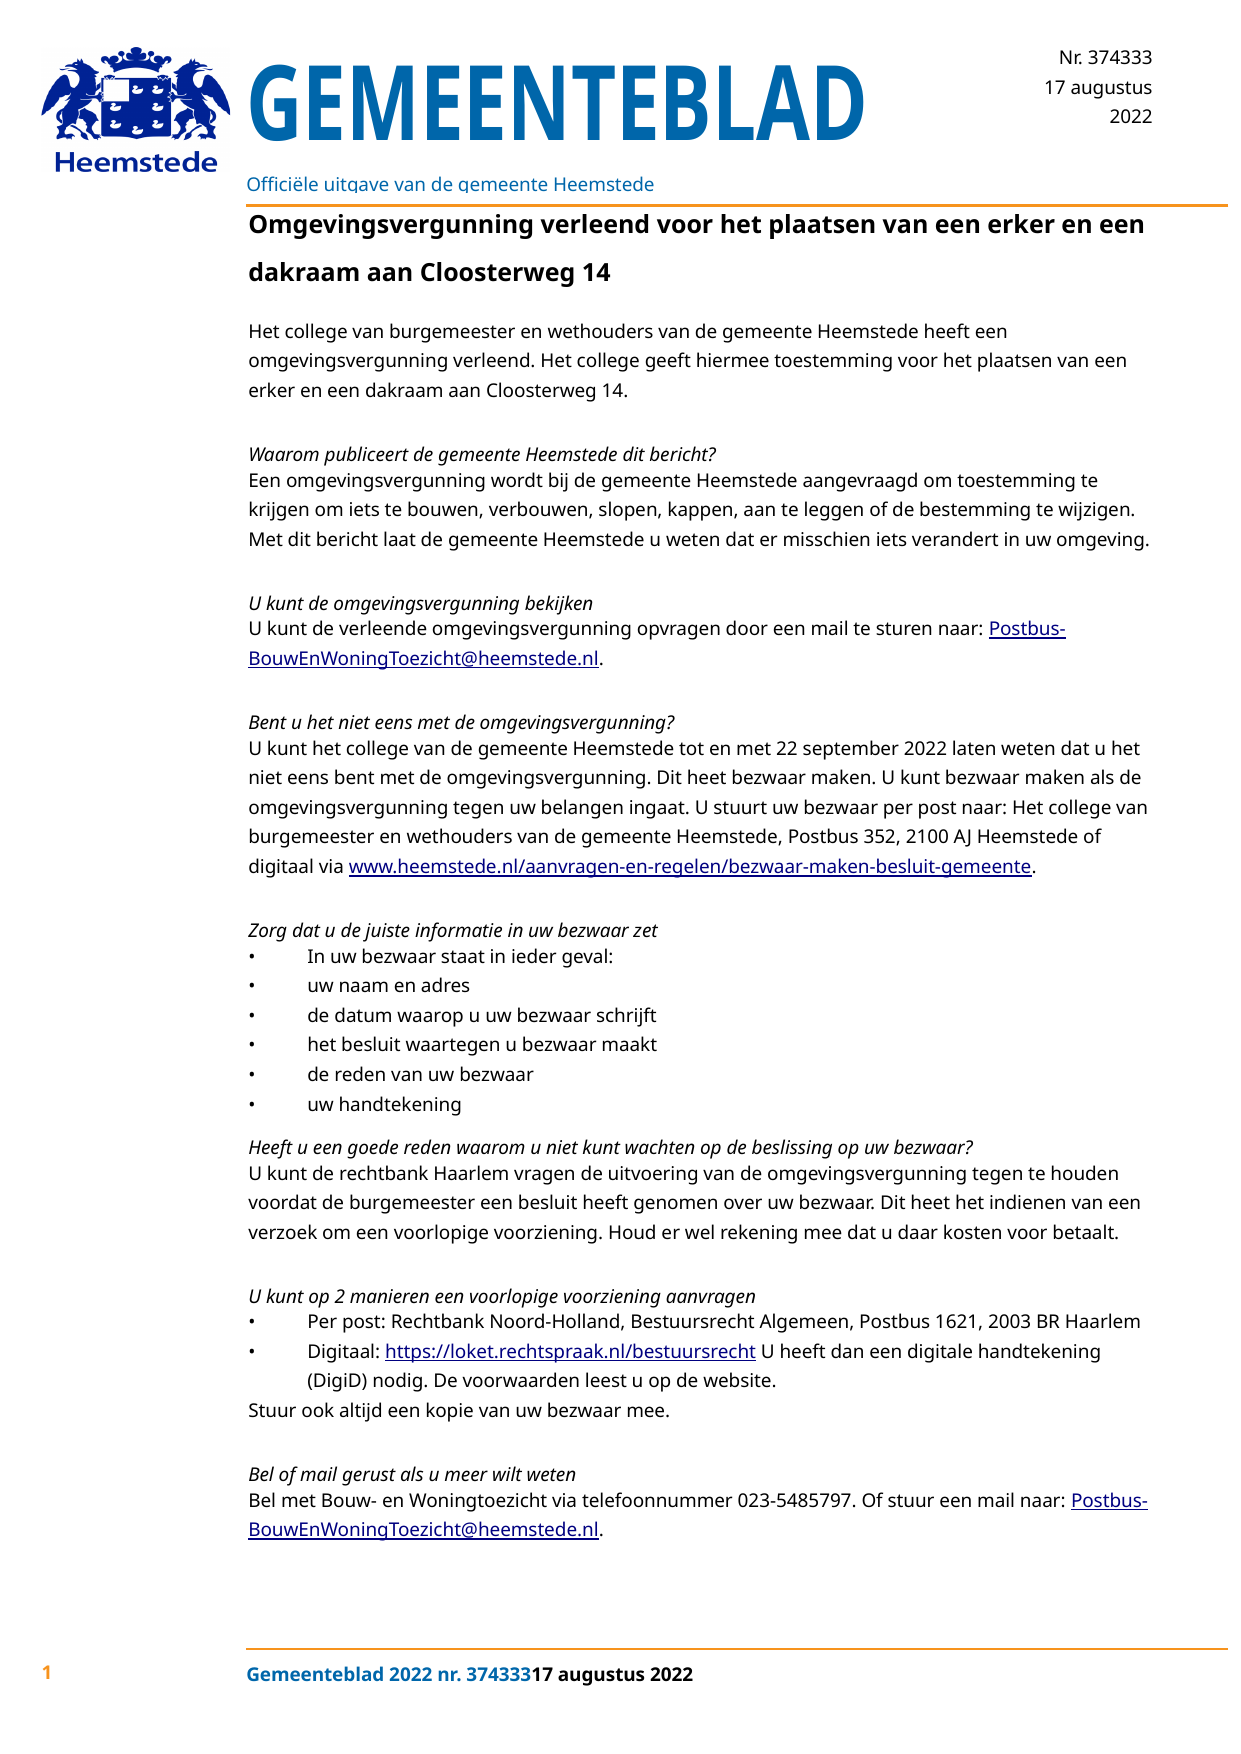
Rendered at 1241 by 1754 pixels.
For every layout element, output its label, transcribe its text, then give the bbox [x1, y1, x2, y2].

list uw naam en adres [248, 972, 1152, 998]
text Bel of mail gerust als u meer wilt weten [248, 1461, 1152, 1487]
text U kunt de omgevingsvergunning bekijken [248, 590, 1152, 616]
text Bent u het niet eens met de omgevingsvergunning? [248, 709, 1152, 735]
text Het college van burgemeester en wethouders van de gemeente Heemstede heeft een omgevingsvergunning verleend. Het college geeft hiermee toestemming voor het plaatsen van een erker en een dakraam aan Cloosterweg 14. [248, 318, 1152, 403]
text Stuur ook altijd een kopie van uw bezwaar mee. [248, 1397, 1152, 1423]
text U kunt de rechtbank Haarlem vragen de uitvoering van de omgevingsvergunning tegen te houden voordat de burgemeester een besluit heeft genomen over uw bezwaar. Dit heet het indienen van een verzoek om een voorlopige voorziening. Houd er wel rekening mee dat u daar kosten voor betaalt. [248, 1160, 1152, 1244]
list In uw bezwaar staat in ieder geval: [248, 943, 1152, 969]
text Een omgevingsvergunning wordt bij de gemeente Heemstede aangevraagd om toestemming te krijgen om iets te bouwen, verbouwen, slopen, kappen, aan te leggen of de bestemming te wijzigen. Met dit bericht laat de gemeente Heemstede u weten dat er misschien iets verandert in uw omgeving. [248, 467, 1152, 552]
text Zorg dat u de juiste informatie in uw bezwaar zet [248, 917, 1152, 943]
text Bel met Bouw- en Woningtoezicht via telefoonnummer 023-5485797. Of stuur een mail naar: Postbus-BouwEnWoningToezicht@heemstede.nl. [248, 1487, 1152, 1542]
list de datum waarop u uw bezwaar schrijft [248, 1002, 1152, 1028]
picture [41, 47, 231, 172]
text U kunt op 2 manieren een voorlopige voorziening aanvragen [248, 1283, 1152, 1308]
list de reden van uw bezwaar [248, 1061, 1152, 1087]
list Digitaal: https://loket.rechtspraak.nl/bestuursrecht U heeft dan een digitale handtekening (DigiD) nodig. De voorwaarden leest u op de website. [248, 1338, 1152, 1393]
text Heeft u een goede reden waarom u niet kunt wachten op de beslissing op uw bezwaar? [248, 1134, 1152, 1160]
text Waarom publiceert de gemeente Heemstede dit bericht? [248, 441, 1152, 467]
text U kunt de verleende omgevingsvergunning opvragen door een mail te sturen naar: Postbus-BouwEnWoningToezicht@heemstede.nl. [248, 616, 1152, 671]
text Omgevingsvergunning verleend voor het plaatsen van een erker en een dakraam aan Cloosterweg 14 [248, 207, 1152, 288]
text U kunt het college van de gemeente Heemstede tot en met 22 september 2022 laten weten dat u het niet eens bent met de omgevingsvergunning. Dit heet bezwaar maken. U kunt bezwaar maken als de omgevingsvergunning tegen uw belangen ingaat. U stuurt uw bezwaar per post naar: Het college van burgemeester en wethouders van de gemeente Heemstede, Postbus 352, 2100 AJ Heemstede of digitaal via www.heemstede.nl/aanvragen-en-regelen/bezwaar-maken-besluit-gemeente. [248, 735, 1152, 879]
list het besluit waartegen u bezwaar maakt [248, 1032, 1152, 1057]
list uw handtekening [248, 1091, 1152, 1117]
list Per post: Rechtbank Noord-Holland, Bestuursrecht Algemeen, Postbus 1621, 2003 BR Haarlem [248, 1308, 1152, 1334]
